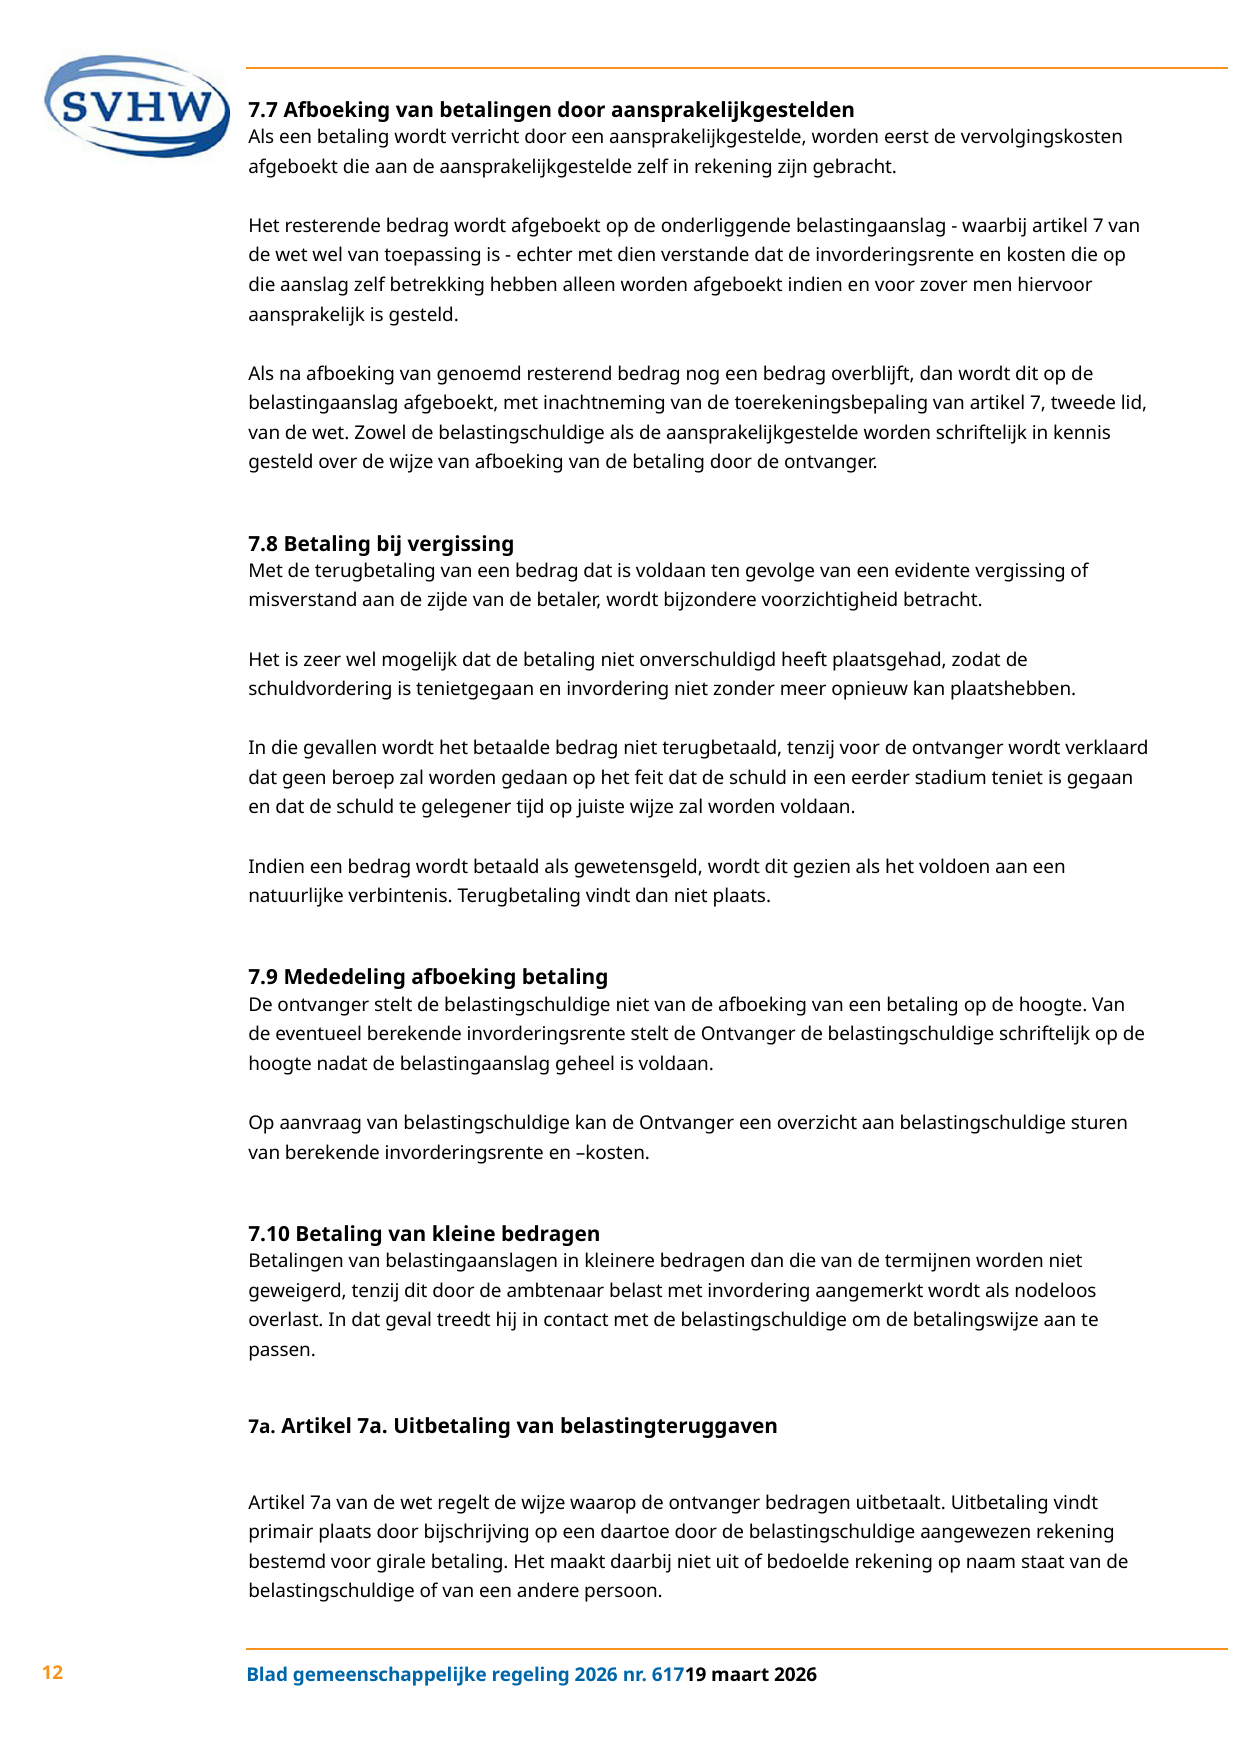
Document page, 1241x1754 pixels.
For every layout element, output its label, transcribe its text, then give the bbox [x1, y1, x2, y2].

text De ontvanger stelt de belastingschuldige niet van de afboeking van een betaling op de hoogte. Van de eventueel berekende invorderingsrente stelt de Ontvanger de belastingschuldige schriftelijk op de hoogte nadat de belastingaanslag geheel is voldaan. [248, 991, 1152, 1076]
text Indien een bedrag wordt betaald als gewetensgeld, wordt dit gezien als het voldoen aan een natuurlijke verbintenis. Terugbetaling vindt dan niet plaats. [248, 853, 1152, 908]
text 7a. Artikel 7a. Uitbetaling van belastingteruggaven [248, 1411, 1152, 1440]
text 7.8 Betaling bij vergissing [248, 529, 1152, 557]
text Op aanvraag van belastingschuldige kan de Ontvanger een overzicht aan belastingschuldige sturen van berekende invorderingsrente en –kosten. [248, 1109, 1152, 1164]
text 7.10 Betaling van kleine bedragen [248, 1219, 1152, 1247]
text Het is zeer wel mogelijk dat de betaling niet onverschuldigd heeft plaatsgehad, zodat de schuldvordering is tenietgegaan en invordering niet zonder meer opnieuw kan plaatshebben. [248, 646, 1152, 701]
picture [41, 47, 231, 172]
text 7.9 Mededeling afboeking betaling [248, 962, 1152, 991]
text Het resterende bedrag wordt afgeboekt op de onderliggende belastingaanslag - waarbij artikel 7 van de wet wel van toepassing is - echter met dien verstande dat de invorderingsrente en kosten die op die aanslag zelf betrekking hebben alleen worden afgeboekt indien en voor zover men hiervoor aansprakelijk is gesteld. [248, 212, 1152, 326]
text Betalingen van belastingaanslagen in kleinere bedragen dan die van de termijnen worden niet geweigerd, tenzij dit door de ambtenaar belast met invordering aangemerkt wordt als nodeloos overlast. In dat geval treedt hij in contact met de belastingschuldige om de betalingswijze aan te passen. [248, 1247, 1152, 1362]
text Met de terugbetaling van een bedrag dat is voldaan ten gevolge van een evidente vergissing of misverstand aan de zijde van de betaler, wordt bijzondere voorzichtigheid betracht. [248, 557, 1152, 612]
text In die gevallen wordt het betaalde bedrag niet terugbetaald, tenzij voor de ontvanger wordt verklaard dat geen beroep zal worden gedaan op het feit dat de schuld in een eerder stadium teniet is gegaan en dat de schuld te gelegener tijd op juiste wijze zal worden voldaan. [248, 734, 1152, 819]
text Als een betaling wordt verricht door een aansprakelijkgestelde, worden eerst de vervolgingskosten afgeboekt die aan de aansprakelijkgestelde zelf in rekening zijn gebracht. [248, 123, 1152, 178]
text Als na afboeking van genoemd resterend bedrag nog een bedrag overblijft, dan wordt dit op de belastingaanslag afgeboekt, met inachtneming van de toerekeningsbepaling van artikel 7, tweede lid, van de wet. Zowel de belastingschuldige als de aansprakelijkgestelde worden schriftelijk in kennis gesteld over de wijze van afboeking van de betaling door de ontvanger. [248, 360, 1152, 474]
text Artikel 7a van de wet regelt de wijze waarop de ontvanger bedragen uitbetaalt. Uitbetaling vindt primair plaats door bijschrijving op een daartoe door de belastingschuldige aangewezen rekening bestemd voor girale betaling. Het maakt daarbij niet uit of bedoelde rekening op naam staat van de belastingschuldige of van een andere persoon. [248, 1489, 1152, 1603]
text 7.7 Afboeking van betalingen door aansprakelijkgestelden [248, 95, 1152, 123]
